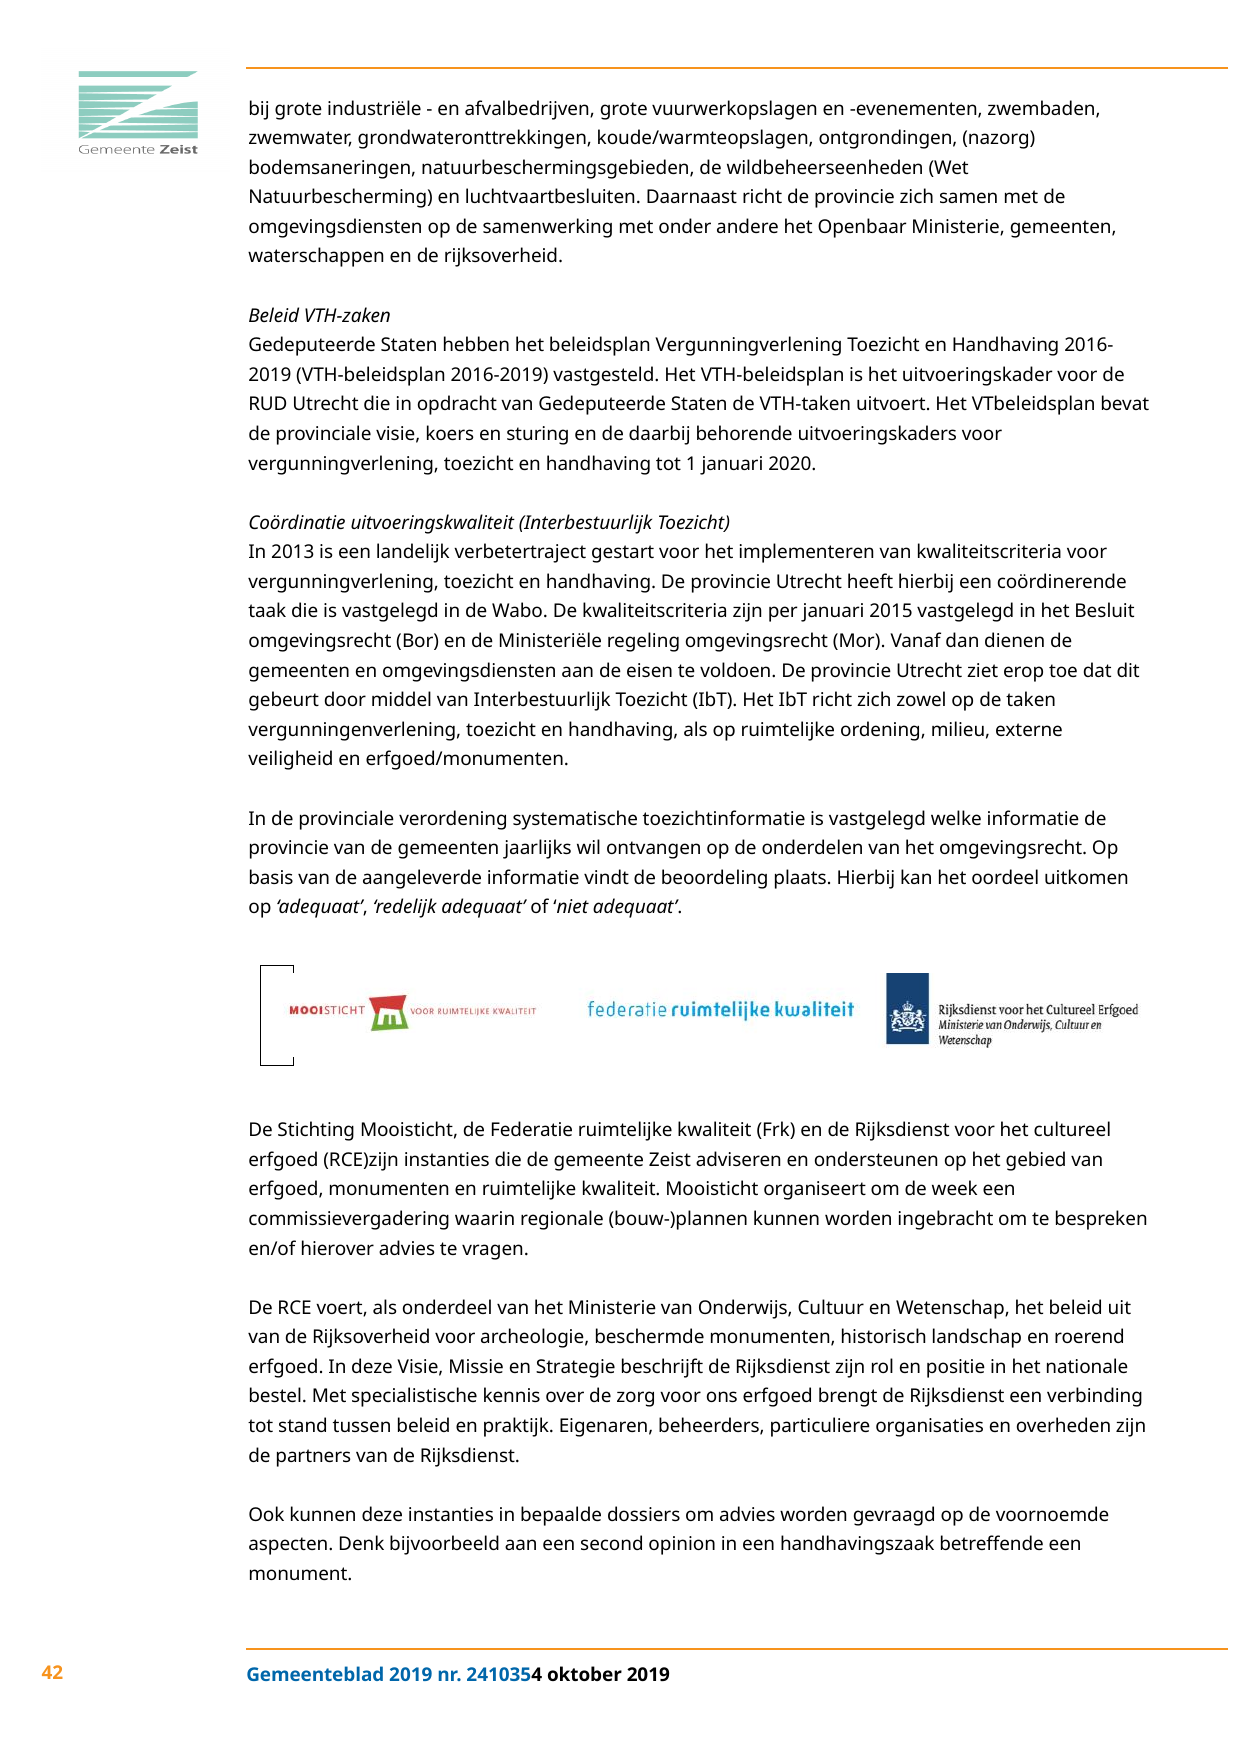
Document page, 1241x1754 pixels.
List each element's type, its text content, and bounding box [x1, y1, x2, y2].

text bij grote industriële - en afvalbedrijven, grote vuurwerkopslagen en -evenementen, zwembaden, zwemwater, grondwateronttrekkingen, koude/warmteopslagen, ontgrondingen, (nazorg) bodemsaneringen, natuurbeschermingsgebieden, de wildbeheerseenheden (Wet Natuurbescherming) en luchtvaartbesluiten. Daarnaast richt de provincie zich samen met de omgevingsdiensten op de samenwerking met onder andere het Openbaar Ministerie, gemeenten, waterschappen en de rijksoverheid. [248, 95, 1152, 268]
picture [41, 47, 231, 172]
text Ook kunnen deze instanties in bepaalde dossiers om advies worden gevraagd op de voornoemde aspecten. Denk bijvoorbeeld aan een second opinion in een handhavingszaak betreffende een monument. [248, 1501, 1152, 1586]
text Gedeputeerde Staten hebben het beleidsplan Vergunningverlening Toezicht en Handhaving 2016-2019 (VTH-beleidsplan 2016-2019) vastgesteld. Het VTH-beleidsplan is het uitvoeringskader voor de RUD Utrecht die in opdracht van Gedeputeerde Staten de VTH-taken uitvoert. Het VTbeleidsplan bevat de provinciale visie, koers en sturing en de daarbij behorende uitvoeringskaders voor vergunningverlening, toezicht en handhaving tot 1 januari 2020. [248, 331, 1152, 476]
text De Stichting Mooisticht, de Federatie ruimtelijke kwaliteit (Frk) en de Rijksdienst voor het cultureel erfgoed (RCE)zijn instanties die de gemeente Zeist adviseren en ondersteunen op het gebied van erfgoed, monumenten en ruimtelijke kwaliteit. Mooisticht organiseert om de week een commissievergadering waarin regionale (bouw-)plannen kunnen worden ingebracht om te bespreken en/of hierover advies te vragen. [248, 1116, 1152, 1261]
text De RCE voert, als onderdeel van het Ministerie van Onderwijs, Cultuur en Wetenschap, het beleid uit van de Rijksoverheid voor archeologie, beschermde monumenten, historisch landschap en roerend erfgoed. In deze Visie, Missie en Strategie beschrijft de Rijksdienst zijn rol en positie in het nationale bestel. Met specialistische kennis over de zorg voor ons erfgoed brengt de Rijksdienst een verbinding tot stand tussen beleid en praktijk. Eigenaren, beheerders, particuliere organisaties en overheden zijn de partners van de Rijksdienst. [248, 1294, 1152, 1468]
text In de provinciale verordening systematische toezichtinformatie is vastgelegd welke informatie de provincie van de gemeenten jaarlijks wil ontvangen op de onderdelen van het omgevingsrecht. Op basis van de aangeleverde informatie vindt de beoordeling plaats. Hierbij kan het oordeel uitkomen op ‘adequaat’, ‘redelijk adequaat’ of ‘niet adequaat’. [248, 805, 1152, 919]
text Coördinatie uitvoeringskwaliteit (Interbestuurlijk Toezicht) [248, 509, 1152, 535]
text In 2013 is een landelijk verbetertraject gestart voor het implementeren van kwaliteitscriteria voor vergunningverlening, toezicht en handhaving. De provincie Utrecht heeft hierbij een coördinerende taak die is vastgelegd in de Wabo. De kwaliteitscriteria zijn per januari 2015 vastgelegd in het Besluit omgevingsrecht (Bor) en de Ministeriële regeling omgevingsrecht (Mor). Vanaf dan dienen de gemeenten en omgevingsdiensten aan de eisen te voldoen. De provincie Utrecht ziet erop toe dat dit gebeurt door middel van Interbestuurlijk Toezicht (IbT). Het IbT richt zich zowel op de taken vergunningenverlening, toezicht en handhaving, als op ruimtelijke ordening, milieu, externe veiligheid en erfgoed/monumenten. [248, 538, 1152, 771]
picture [268, 973, 1173, 1057]
text Beleid VTH-zaken [248, 302, 1152, 328]
